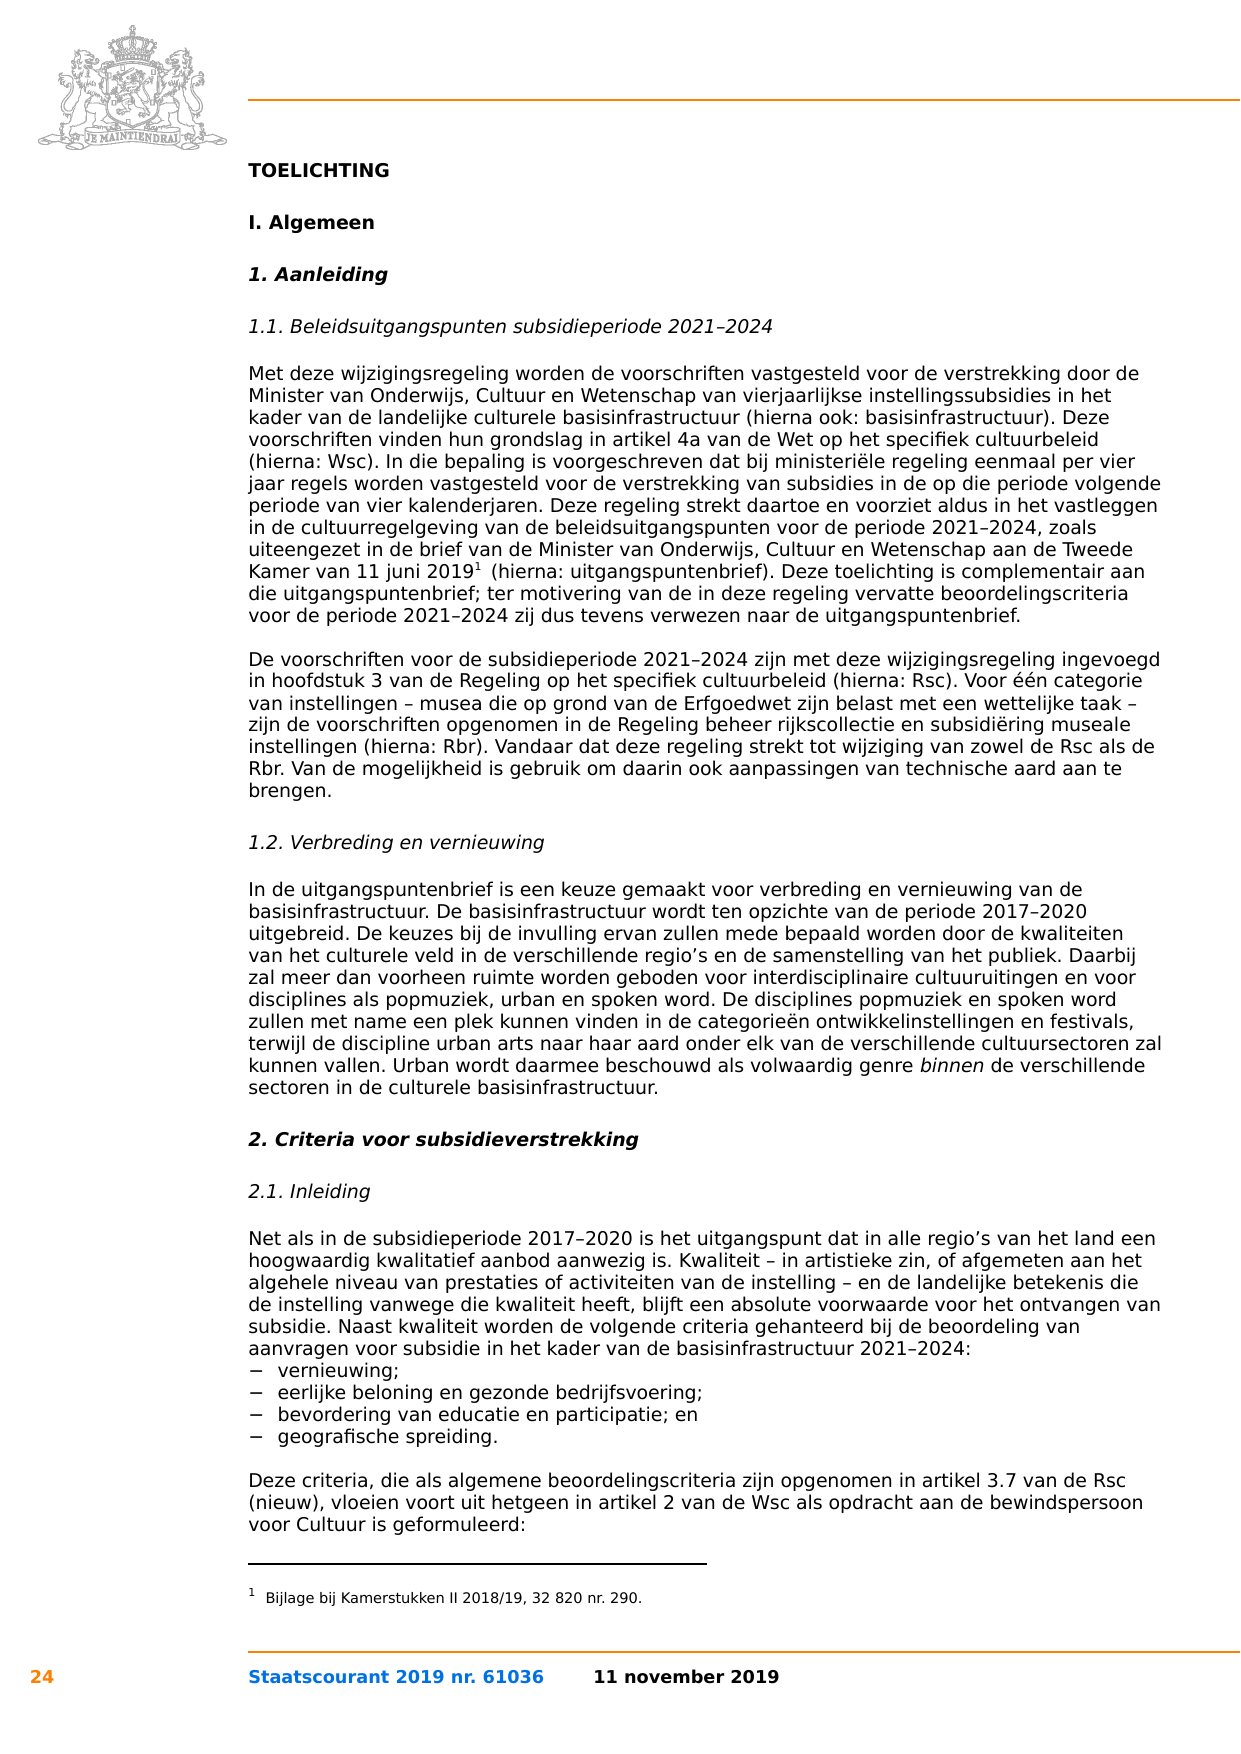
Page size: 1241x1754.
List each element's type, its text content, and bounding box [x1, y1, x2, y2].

subtitle 2.1. Inleiding [248, 1181, 1163, 1203]
subtitle I. Algemeen [248, 212, 1163, 234]
subtitle 2. Criteria voor subsidieverstrekking [248, 1129, 1163, 1151]
subtitle TOELICHTING [248, 160, 1163, 182]
text De voorschriften voor de subsidieperiode 2021–2024 zijn met deze wijzigingsregeling ingevoegd in hoofdstuk 3 van de Regeling op het specifiek cultuurbeleid (hierna: Rsc). Voor één categorie van instellingen – musea die op grond van de Erfgoedwet zijn belast met een wettelijke taak – zijn de voorschriften opgenomen in de Regeling beheer rijkscollectie en subsidiëring museale instellingen (hierna: Rbr). Vandaar dat deze regeling strekt tot wijziging van zowel de Rsc als de Rbr. Van de mogelijkheid is gebruik om daarin ook aanpassingen van technische aard aan te brengen. [248, 648, 1163, 802]
text In de uitgangspuntenbrief is een keuze gemaakt voor verbreding en vernieuwing van de basisinfrastructuur. De basisinfrastructuur wordt ten opzichte van de periode 2017–2020 uitgebreid. De keuzes bij de invulling ervan zullen mede bepaald worden door de kwaliteiten van het culturele veld in de verschillende regio’s en de samenstelling van het publiek. Daarbij zal meer dan voorheen ruimte worden geboden voor interdisciplinaire cultuuruitingen en voor disciplines als popmuziek, urban en spoken word. De disciplines popmuziek en spoken word zullen met name een plek kunnen vinden in de categorieën ontwikkelinstellingen en festivals, terwijl de discipline urban arts naar haar aard onder elk van de verschillende cultuursectoren zal kunnen vallen. Urban wordt daarmee beschouwd als volwaardig genre binnen de verschillende sectoren in de culturele basisinfrastructuur. [248, 879, 1163, 1099]
text − bevordering van educatie en participatie; en [248, 1404, 1163, 1426]
text Net als in de subsidieperiode 2017–2020 is het uitgangspunt dat in alle regio’s van het land een hoogwaardig kwalitatief aanbod aanwezig is. Kwaliteit – in artistieke zin, of afgemeten aan het algehele niveau van prestaties of activiteiten van de instelling – en de landelijke betekenis die de instelling vanwege die kwaliteit heeft, blijft een absolute voorwaarde voor het ontvangen van subsidie. Naast kwaliteit worden de volgende criteria gehanteerd bij de beoordeling van aanvragen voor subsidie in het kader van de basisinfrastructuur 2021–2024: [248, 1228, 1163, 1360]
subtitle 1.2. Verbreding en vernieuwing [248, 832, 1163, 854]
text Bijlage bij Kamerstukken II 2018/19, 32 820 nr. 290. [248, 1586, 1163, 1608]
subtitle 1.1. Beleidsuitgangspunten subsidieperiode 2021–2024 [248, 316, 1163, 338]
text − vernieuwing; [248, 1360, 1163, 1382]
text − eerlijke beloning en gezonde bedrijfsvoering; [248, 1382, 1163, 1404]
subtitle 1. Aanleiding [248, 264, 1163, 286]
text − geografische spreiding. [248, 1426, 1163, 1448]
text Met deze wijzigingsregeling worden de voorschriften vastgesteld voor de verstrekking door de Minister van Onderwijs, Cultuur en Wetenschap van vierjaarlijkse instellingssubsidies in het kader van de landelijke culturele basisinfrastructuur (hierna ook: basisinfrastructuur). Deze voorschriften vinden hun grondslag in artikel 4a van de Wet op het specifiek cultuurbeleid (hierna: Wsc). In die bepaling is voorgeschreven dat bij ministeriële regeling eenmaal per vier jaar regels worden vastgesteld voor de verstrekking van subsidies in de op die periode volgende periode van vier kalenderjaren. Deze regeling strekt daartoe en voorziet aldus in het vastleggen in de cultuurregelgeving van de beleidsuitgangspunten voor de periode 2021–2024, zoals uiteengezet in de brief van de Minister van Onderwijs, Cultuur en Wetenschap aan de Tweede Kamer van 11 juni 2019 (hierna: uitgangspuntenbrief). Deze toelichting is complementair aan die uitgangspuntenbrief; ter motivering van de in deze regeling vervatte beoordelingscriteria voor de periode 2021–2024 zij dus tevens verwezen naar de uitgangspuntenbrief. [248, 363, 1163, 627]
picture [38, 25, 227, 150]
text Deze criteria, die als algemene beoordelingscriteria zijn opgenomen in artikel 3.7 van de Rsc (nieuw), vloeien voort uit hetgeen in artikel 2 van de Wsc als opdracht aan de bewindspersoon voor Cultuur is geformuleerd: [248, 1470, 1163, 1536]
